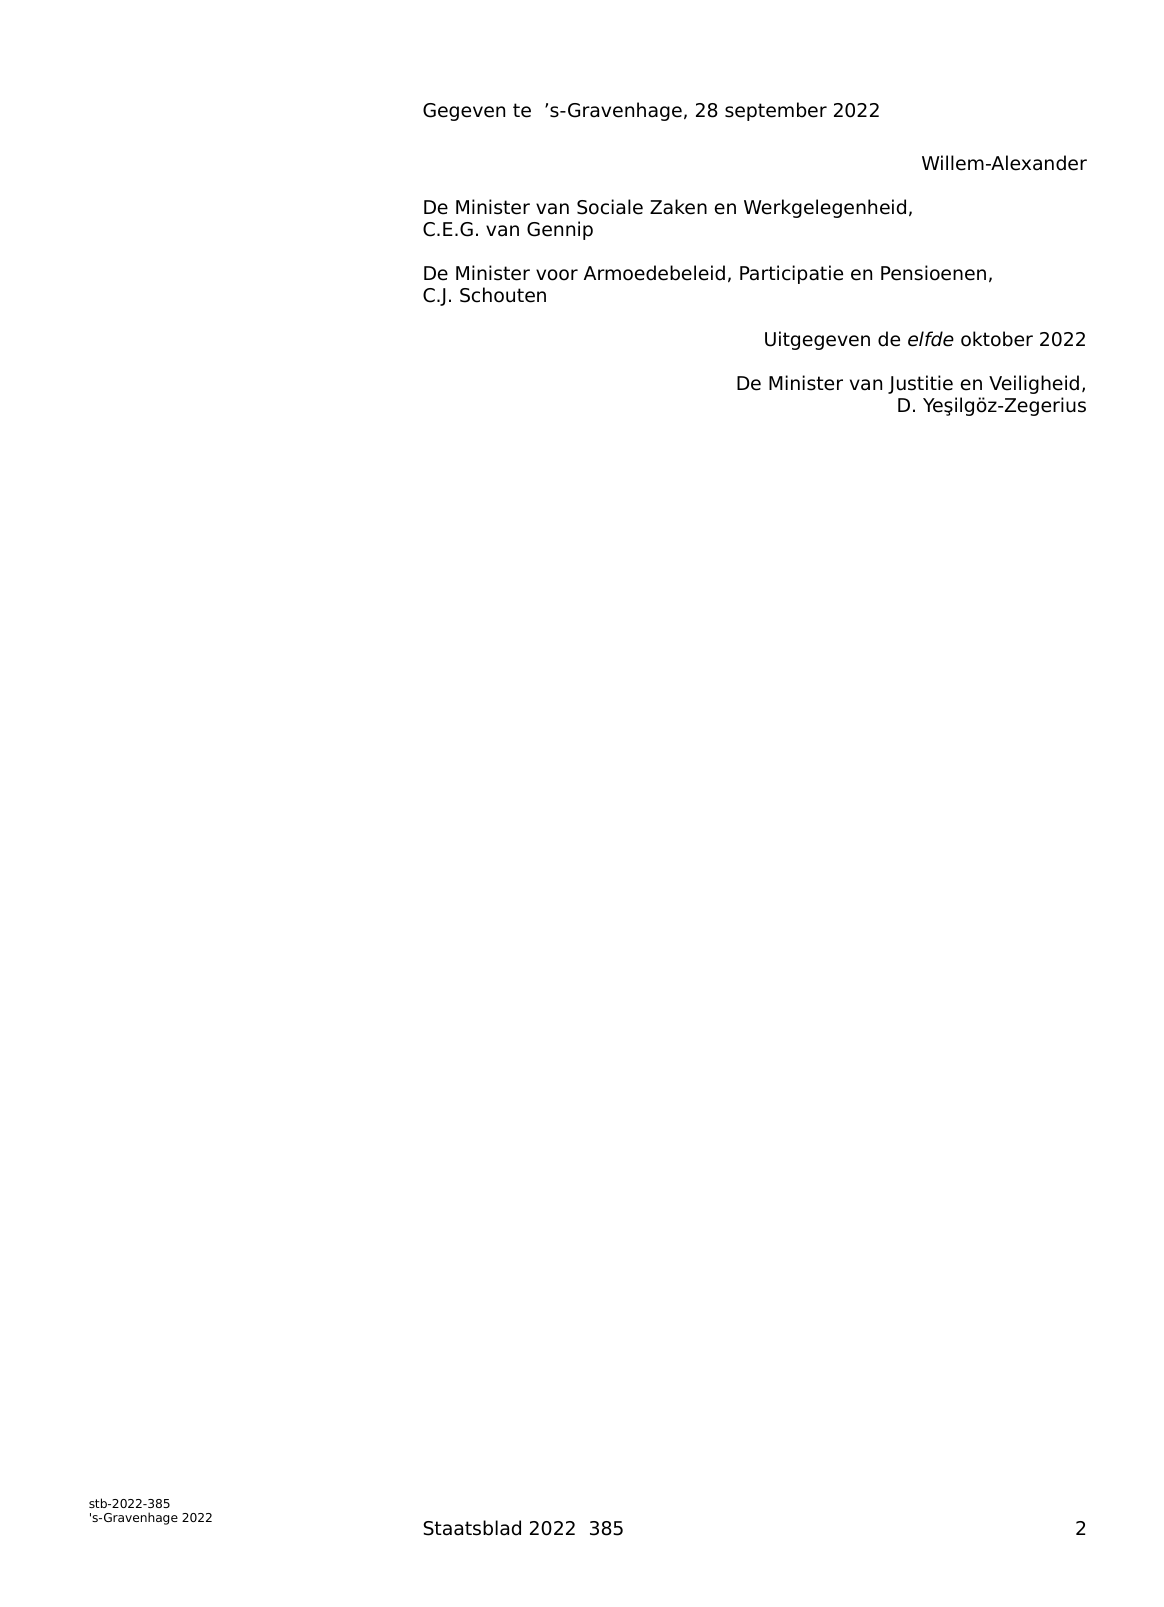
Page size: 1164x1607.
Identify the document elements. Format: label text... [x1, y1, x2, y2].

text Gegeven te ’s-Gravenhage, 28 september 2022 [422, 100, 1087, 122]
text Willem-Alexander [422, 152, 1087, 174]
text 's-Gravenhage 2022 [88, 1511, 323, 1525]
text stb-2022-385 [88, 1497, 323, 1511]
text Uitgegeven de elfde oktober 2022 [422, 329, 1087, 351]
text De Minister voor Armoedebeleid, Participatie en Pensioenen, C.J. Schouten [422, 263, 1087, 307]
text De Minister van Sociale Zaken en Werkgelegenheid, C.E.G. van Gennip [422, 197, 1087, 241]
text De Minister van Justitie en Veiligheid, D. Yeşilgöz-Zegerius [422, 373, 1087, 417]
